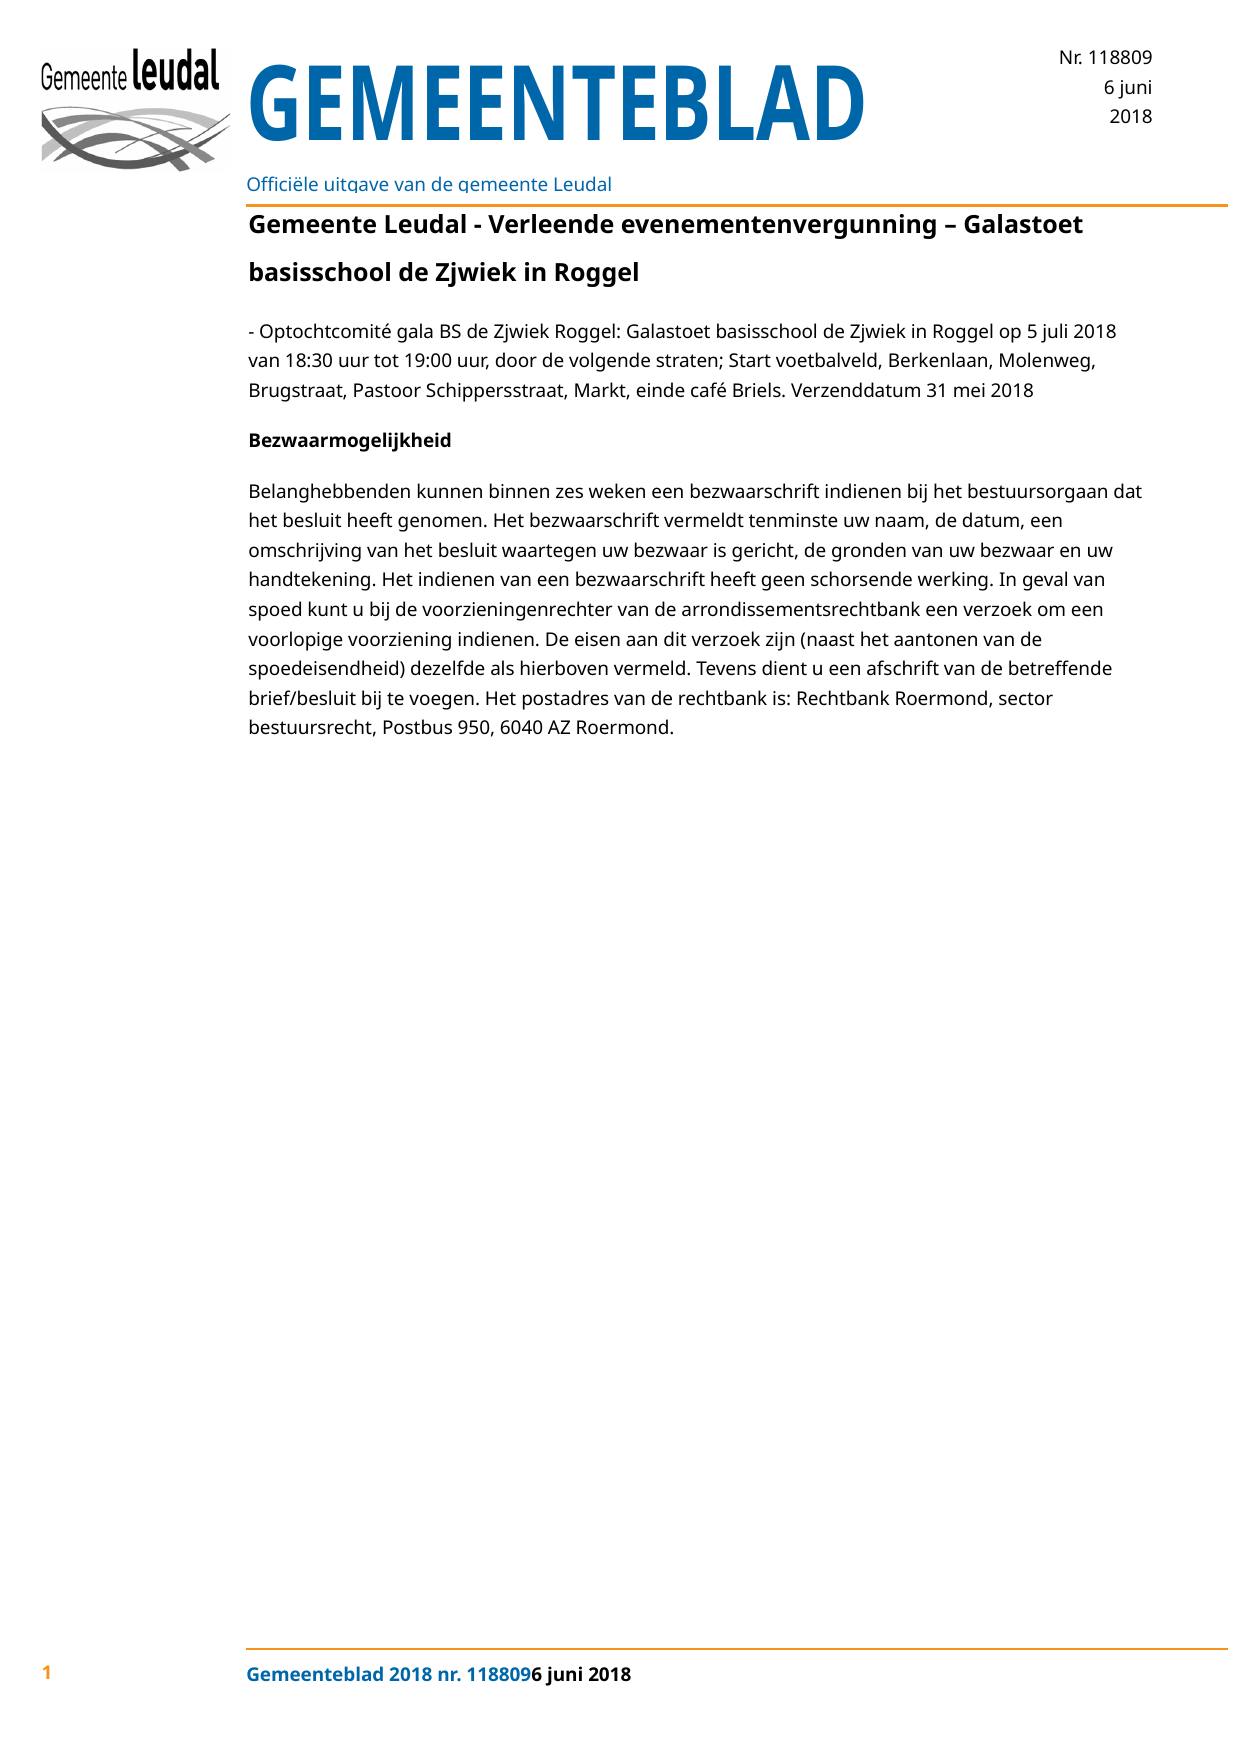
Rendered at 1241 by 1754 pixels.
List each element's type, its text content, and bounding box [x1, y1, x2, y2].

text Belanghebbenden kunnen binnen zes weken een bezwaarschrift indienen bij het bestuursorgaan dat het besluit heeft genomen. Het bezwaarschrift vermeldt tenminste uw naam, de datum, een omschrijving van het besluit waartegen uw bezwaar is gericht, de gronden van uw bezwaar en uw handtekening. Het indienen van een bezwaarschrift heeft geen schorsende werking. In geval van spoed kunt u bij de voorzieningenrechter van de arrondissementsrechtbank een verzoek om een voorlopige voorziening indienen. De eisen aan dit verzoek zijn (naast het aantonen van de spoedeisendheid) dezelfde als hierboven vermeld. Tevens dient u een afschrift van de betreffende brief/besluit bij te voegen. Het postadres van de rechtbank is: Rechtbank Roermond, sector bestuursrecht, Postbus 950, 6040 AZ Roermond. [248, 478, 1152, 740]
text - Optochtcomité gala BS de Zjwiek Roggel: Galastoet basisschool de Zjwiek in Roggel op 5 juli 2018 van 18:30 uur tot 19:00 uur, door de volgende straten; Start voetbalveld, Berkenlaan, Molenweg, Brugstraat, Pastoor Schippersstraat, Markt, einde café Briels. Verzenddatum 31 mei 2018 [248, 318, 1152, 403]
picture [41, 47, 231, 172]
text Bezwaarmogelijkheid [248, 427, 1152, 453]
text Gemeente Leudal - Verleende evenementenvergunning – Galastoet basisschool de Zjwiek in Roggel [248, 207, 1152, 288]
